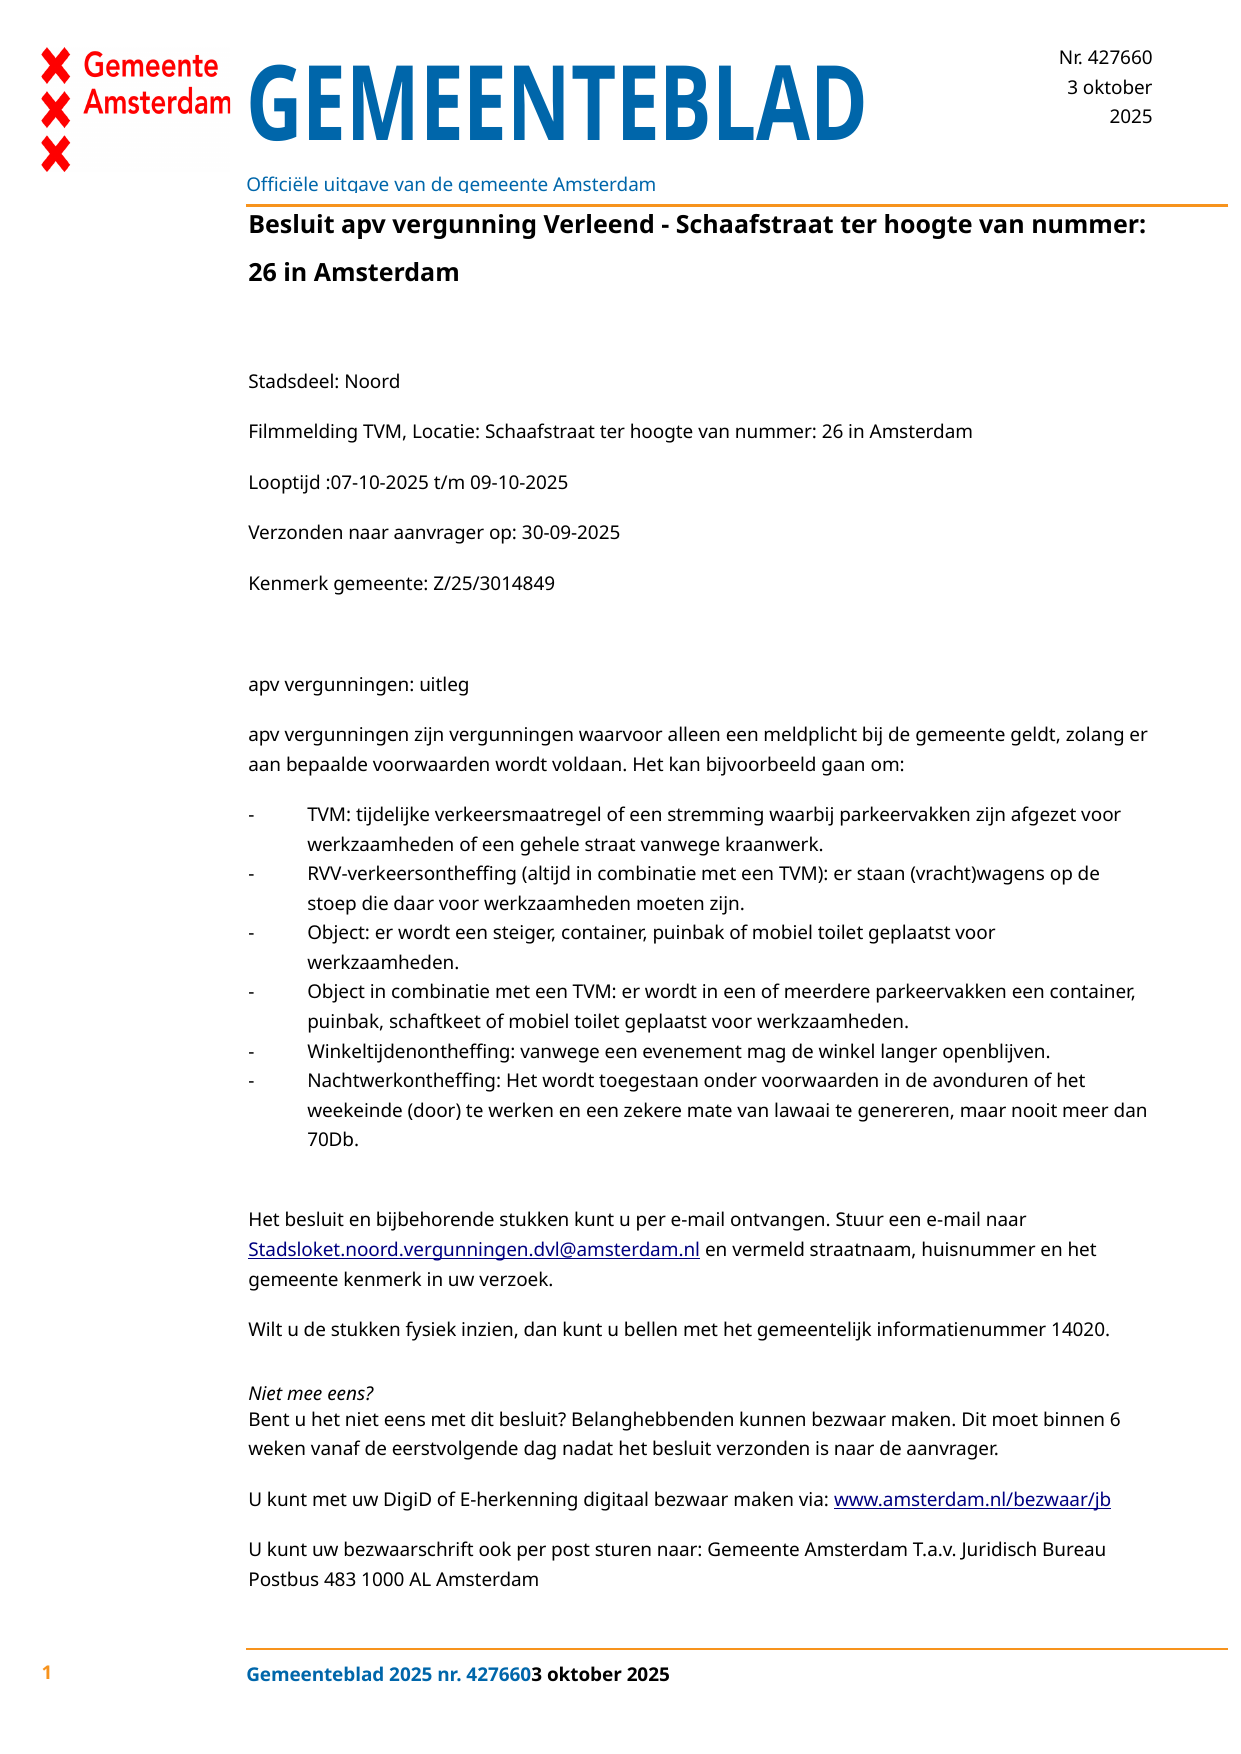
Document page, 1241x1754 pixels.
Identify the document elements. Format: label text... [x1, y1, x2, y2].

text Kenmerk gemeente: Z/25/3014849 [248, 570, 1152, 596]
text apv vergunningen: uitleg [248, 671, 1152, 697]
text Bent u het niet eens met dit besluit? Belanghebbenden kunnen bezwaar maken. Dit moet binnen 6 weken vanaf de eerstvolgende dag nadat het besluit verzonden is naar de aanvrager. [248, 1406, 1152, 1461]
list Nachtwerkontheffing: Het wordt toegestaan onder voorwaarden in de avonduren of het weekeinde (door) te werken en een zekere mate van lawaai te genereren, maar nooit meer dan 70Db. [248, 1067, 1152, 1152]
text Stadsdeel: Noord [248, 368, 1152, 394]
list Winkeltijdenontheffing: vanwege een evenement mag de winkel langer openblijven. [248, 1038, 1152, 1064]
list RVV-verkeersontheffing (altijd in combinatie met een TVM): er staan (vracht)wagens op de stoep die daar voor werkzaamheden moeten zijn. [248, 860, 1152, 916]
list Object: er wordt een steiger, container, puinbak of mobiel toilet geplaatst voor werkzaamheden. [248, 919, 1152, 975]
text Het besluit en bijbehorende stukken kunt u per e-mail ontvangen. Stuur een e-mail naar Stadsloket.noord.vergunningen.dvl@amsterdam.nl en vermeld straatnaam, huisnummer en het gemeente kenmerk in uw verzoek. [248, 1207, 1152, 1292]
text Wilt u de stukken fysiek inzien, dan kunt u bellen met het gemeentelijk informatienummer 14020. [248, 1316, 1152, 1342]
text apv vergunningen zijn vergunningen waarvoor alleen een meldplicht bij de gemeente geldt, zolang er aan bepaalde voorwaarden wordt voldaan. Het kan bijvoorbeeld gaan om: [248, 721, 1152, 777]
text Besluit apv vergunning Verleend - Schaafstraat ter hoogte van nummer: 26 in Amsterdam [248, 207, 1152, 288]
text Filmmelding TVM, Locatie: Schaafstraat ter hoogte van nummer: 26 in Amsterdam [248, 419, 1152, 444]
list TVM: tijdelijke verkeersmaatregel of een stremming waarbij parkeervakken zijn afgezet voor werkzaamheden of een gehele straat vanwege kraanwerk. [248, 801, 1152, 857]
text Verzonden naar aanvrager op: 30-09-2025 [248, 519, 1152, 545]
picture [41, 47, 231, 172]
list Object in combinatie met een TVM: er wordt in een of meerdere parkeervakken een container, puinbak, schaftkeet of mobiel toilet geplaatst voor werkzaamheden. [248, 979, 1152, 1034]
text U kunt uw bezwaarschrift ook per post sturen naar: Gemeente Amsterdam T.a.v. Juridisch Bureau Postbus 483 1000 AL Amsterdam [248, 1536, 1152, 1592]
text Niet mee eens? [248, 1380, 1152, 1406]
text Looptijd :07-10-2025 t/m 09-10-2025 [248, 469, 1152, 495]
text U kunt met uw DigiD of E-herkenning digitaal bezwaar maken via: www.amsterdam.nl/bezwaar/jb [248, 1486, 1152, 1512]
